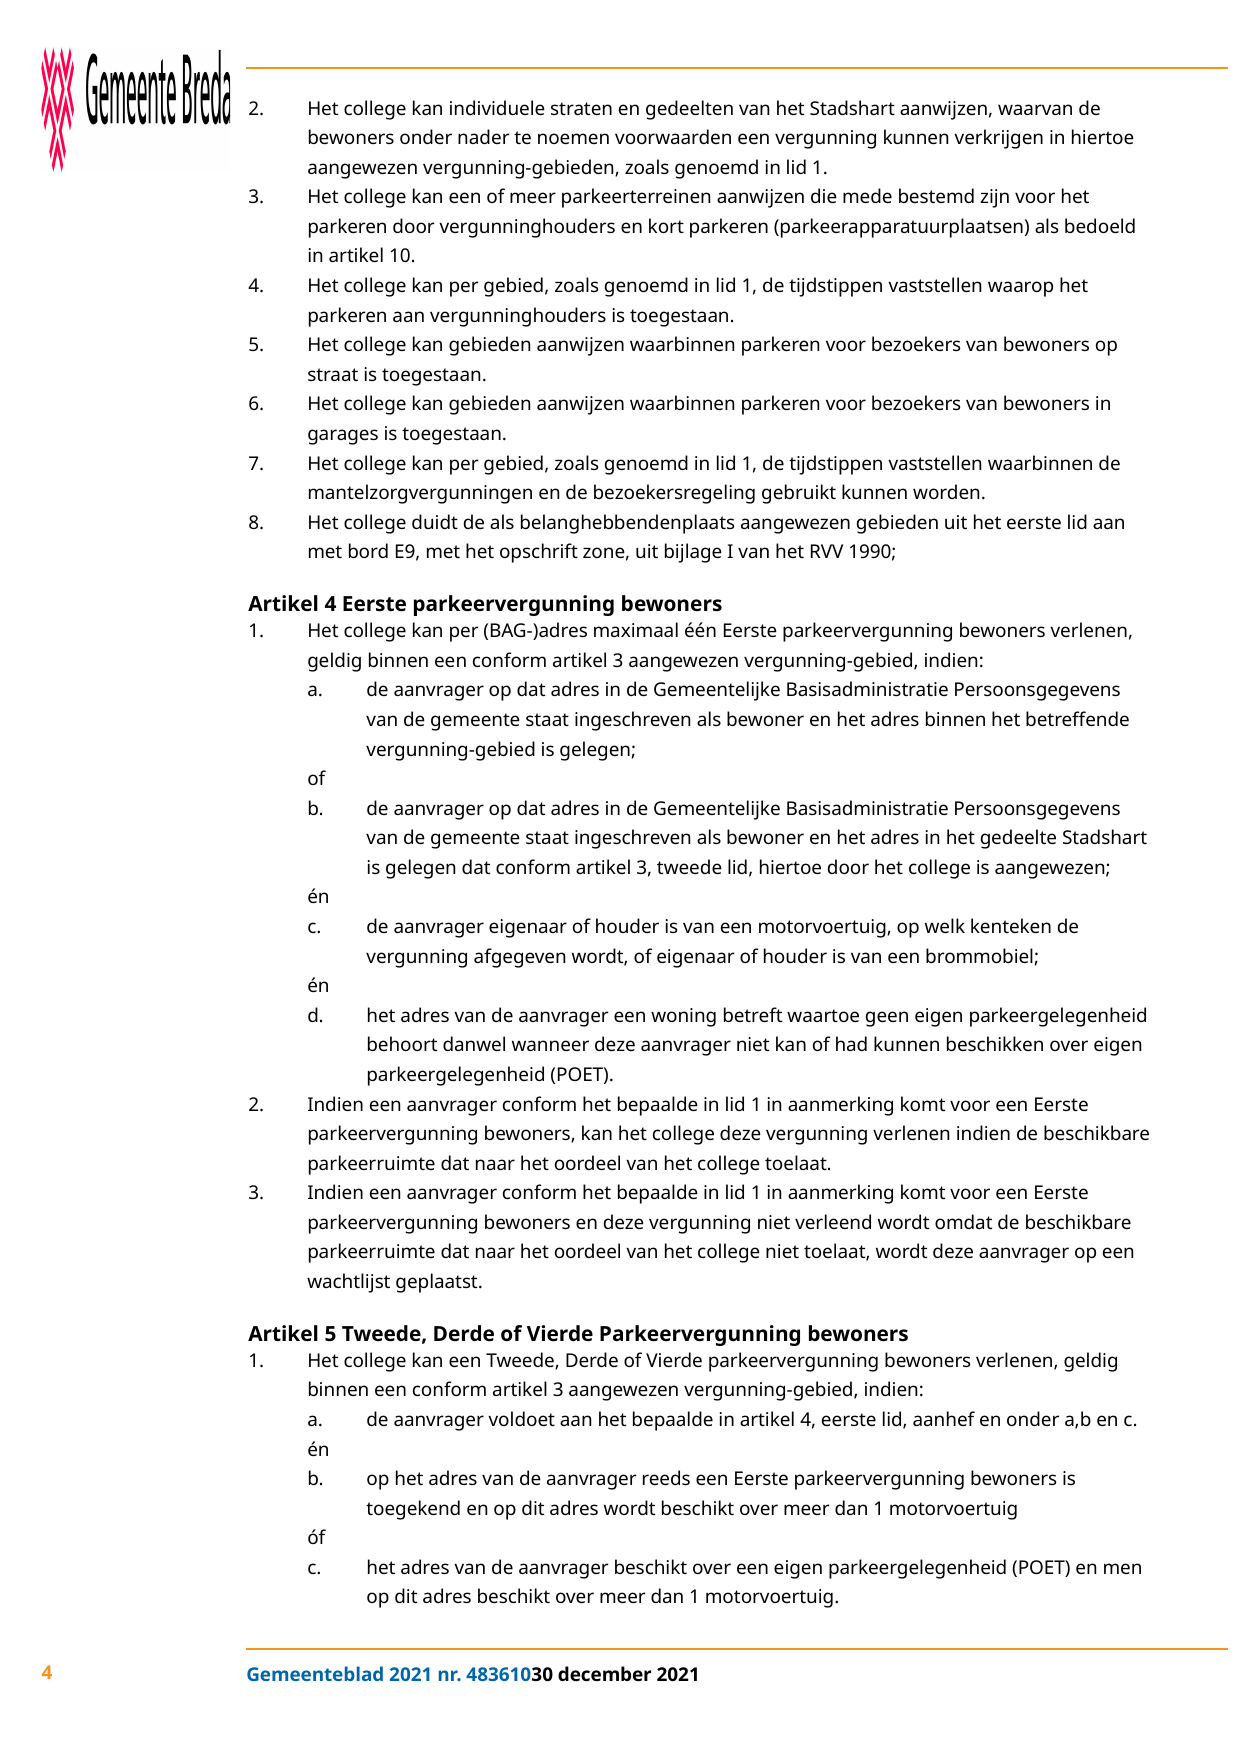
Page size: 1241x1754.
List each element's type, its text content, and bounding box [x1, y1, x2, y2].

list Het college kan gebieden aanwijzen waarbinnen parkeren voor bezoekers van bewoners in garages is toegestaan. [248, 391, 1152, 446]
list Het college kan individuele straten en gedeelten van het Stadshart aanwijzen, waarvan de bewoners onder nader te noemen voorwaarden een vergunning kunnen verkrijgen in hiertoe aangewezen vergunning-gebieden, zoals genoemd in lid 1. [248, 95, 1152, 180]
list het adres van de aanvrager beschikt over een eigen parkeergelegenheid (POET) en men op dit adres beschikt over meer dan 1 motorvoertuig. [307, 1554, 1152, 1609]
list op het adres van de aanvrager reeds een Eerste parkeervergunning bewoners is toegekend en op dit adres wordt beschikt over meer dan 1 motorvoertuig [307, 1465, 1152, 1521]
list de aanvrager voldoet aan het bepaalde in artikel 4, eerste lid, aanhef en onder a,b en c. [307, 1406, 1152, 1432]
list Het college kan per gebied, zoals genoemd in lid 1, de tijdstippen vaststellen waarbinnen de mantelzorgvergunningen en de bezoekersregeling gebruikt kunnen worden. [248, 450, 1152, 505]
list Het college kan een Tweede, Derde of Vierde parkeervergunning bewoners verlenen, geldig binnen een conform artikel 3 aangewezen vergunning-gebied, indien: [248, 1347, 1152, 1402]
list óf [248, 1524, 1152, 1550]
list Het college kan per gebied, zoals genoemd in lid 1, de tijdstippen vaststellen waarop het parkeren aan vergunninghouders is toegestaan. [248, 272, 1152, 328]
list de aanvrager eigenaar of houder is van een motorvoertuig, op welk kenteken de vergunning afgegeven wordt, of eigenaar of houder is van een brommobiel; [307, 913, 1152, 968]
list de aanvrager op dat adres in de Gemeentelijke Basisadministratie Persoonsgegevens van de gemeente staat ingeschreven als bewoner en het adres binnen het betreffende vergunning-gebied is gelegen; [307, 677, 1152, 761]
list het adres van de aanvrager een woning betreft waartoe geen eigen parkeergelegenheid behoort danwel wanneer deze aanvrager niet kan of had kunnen beschikken over eigen parkeergelegenheid (POET). [307, 1002, 1152, 1087]
list én [248, 884, 1152, 909]
text Artikel 4 Eerste parkeervergunning bewoners [248, 589, 1152, 617]
list of [248, 765, 1152, 791]
list én [248, 972, 1152, 998]
picture [41, 47, 231, 172]
list Het college kan gebieden aanwijzen waarbinnen parkeren voor bezoekers van bewoners op straat is toegestaan. [248, 331, 1152, 387]
list Indien een aanvrager conform het bepaalde in lid 1 in aanmerking komt voor een Eerste parkeervergunning bewoners, kan het college deze vergunning verlenen indien de beschikbare parkeerruimte dat naar het oordeel van het college toelaat. [248, 1091, 1152, 1176]
list én [248, 1436, 1152, 1462]
list Het college kan een of meer parkeerterreinen aanwijzen die mede bestemd zijn voor het parkeren door vergunninghouders en kort parkeren (parkeerapparatuurplaatsen) als bedoeld in artikel 10. [248, 183, 1152, 268]
list Indien een aanvrager conform het bepaalde in lid 1 in aanmerking komt voor een Eerste parkeervergunning bewoners en deze vergunning niet verleend wordt omdat de beschikbare parkeerruimte dat naar het oordeel van het college niet toelaat, wordt deze aanvrager op een wachtlijst geplaatst. [248, 1179, 1152, 1294]
text Artikel 5 Tweede, Derde of Vierde Parkeervergunning bewoners [248, 1319, 1152, 1347]
list Het college kan per (BAG-)adres maximaal één Eerste parkeervergunning bewoners verlenen, geldig binnen een conform artikel 3 aangewezen vergunning-gebied, indien: [248, 617, 1152, 673]
list de aanvrager op dat adres in de Gemeentelijke Basisadministratie Persoonsgegevens van de gemeente staat ingeschreven als bewoner en het adres in het gedeelte Stadshart is gelegen dat conform artikel 3, tweede lid, hiertoe door het college is aangewezen; [307, 795, 1152, 880]
list Het college duidt de als belanghebbendenplaats aangewezen gebieden uit het eerste lid aan met bord E9, met het opschrift zone, uit bijlage I van het RVV 1990; [248, 509, 1152, 564]
